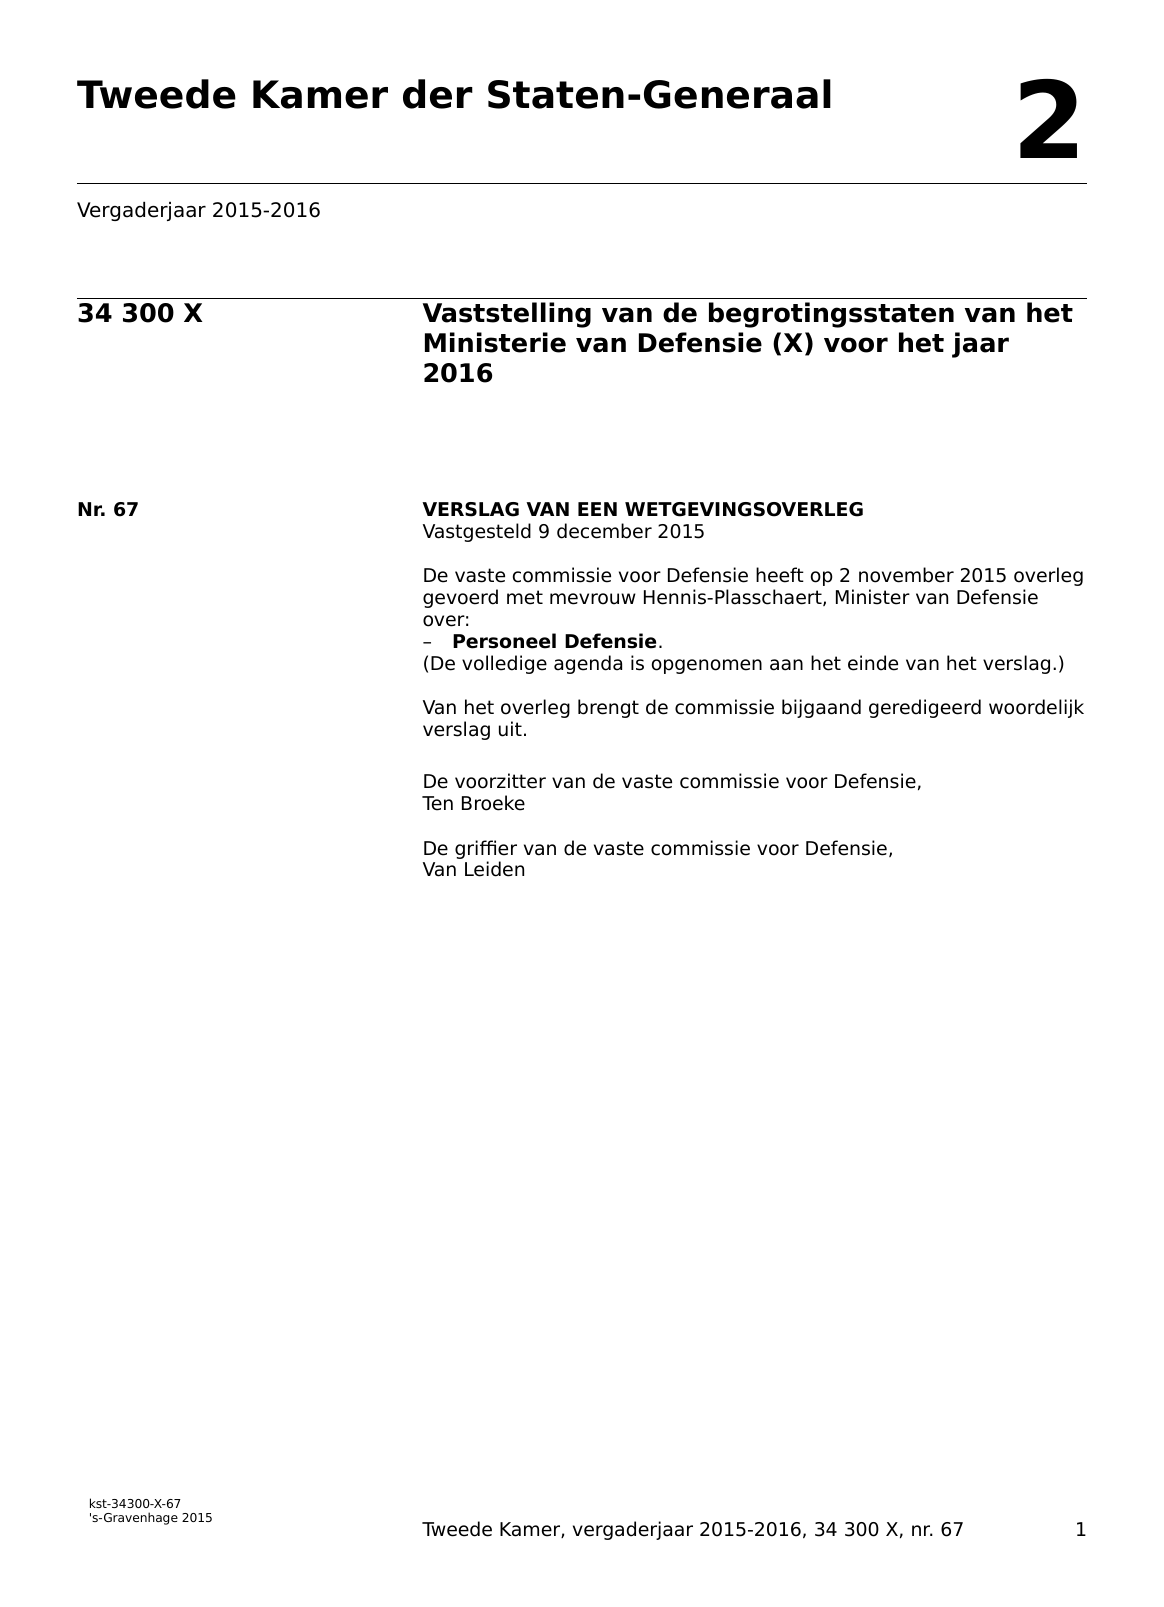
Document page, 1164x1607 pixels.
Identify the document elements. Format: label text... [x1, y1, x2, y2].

text Vastgesteld 9 december 2015 [422, 521, 1087, 543]
text (De volledige agenda is opgenomen aan het einde van het verslag.) [422, 653, 1087, 675]
subtitle Nr. 67 VERSLAG VAN EEN WETGEVINGSOVERLEG [77, 499, 1087, 521]
subtitle 34 300 X Vaststelling van de begrotingsstaten van het Ministerie van Defensie (X) voor het jaar 2016 [77, 299, 1087, 388]
table_header 2 [886, 59, 1087, 183]
text De griffier van de vaste commissie voor Defensie, Van Leiden [422, 837, 1087, 881]
text – Personeel Defensie. [422, 631, 1087, 653]
text De voorzitter van de vaste commissie voor Defensie, Ten Broeke [422, 771, 1087, 815]
text kst-34300-X-67 [88, 1497, 323, 1511]
text De vaste commissie voor Defensie heeft op 2 november 2015 overleg gevoerd met mevrouw Hennis-Plasschaert, Minister van Defensie over: [422, 565, 1087, 631]
table_cell Vergaderjaar 2015-2016 [77, 184, 1087, 298]
text 's-Gravenhage 2015 [88, 1511, 323, 1525]
table_header Tweede Kamer der Staten-Generaal [77, 59, 886, 183]
text Van het overleg brengt de commissie bijgaand geredigeerd woordelijk verslag uit. [422, 697, 1087, 741]
